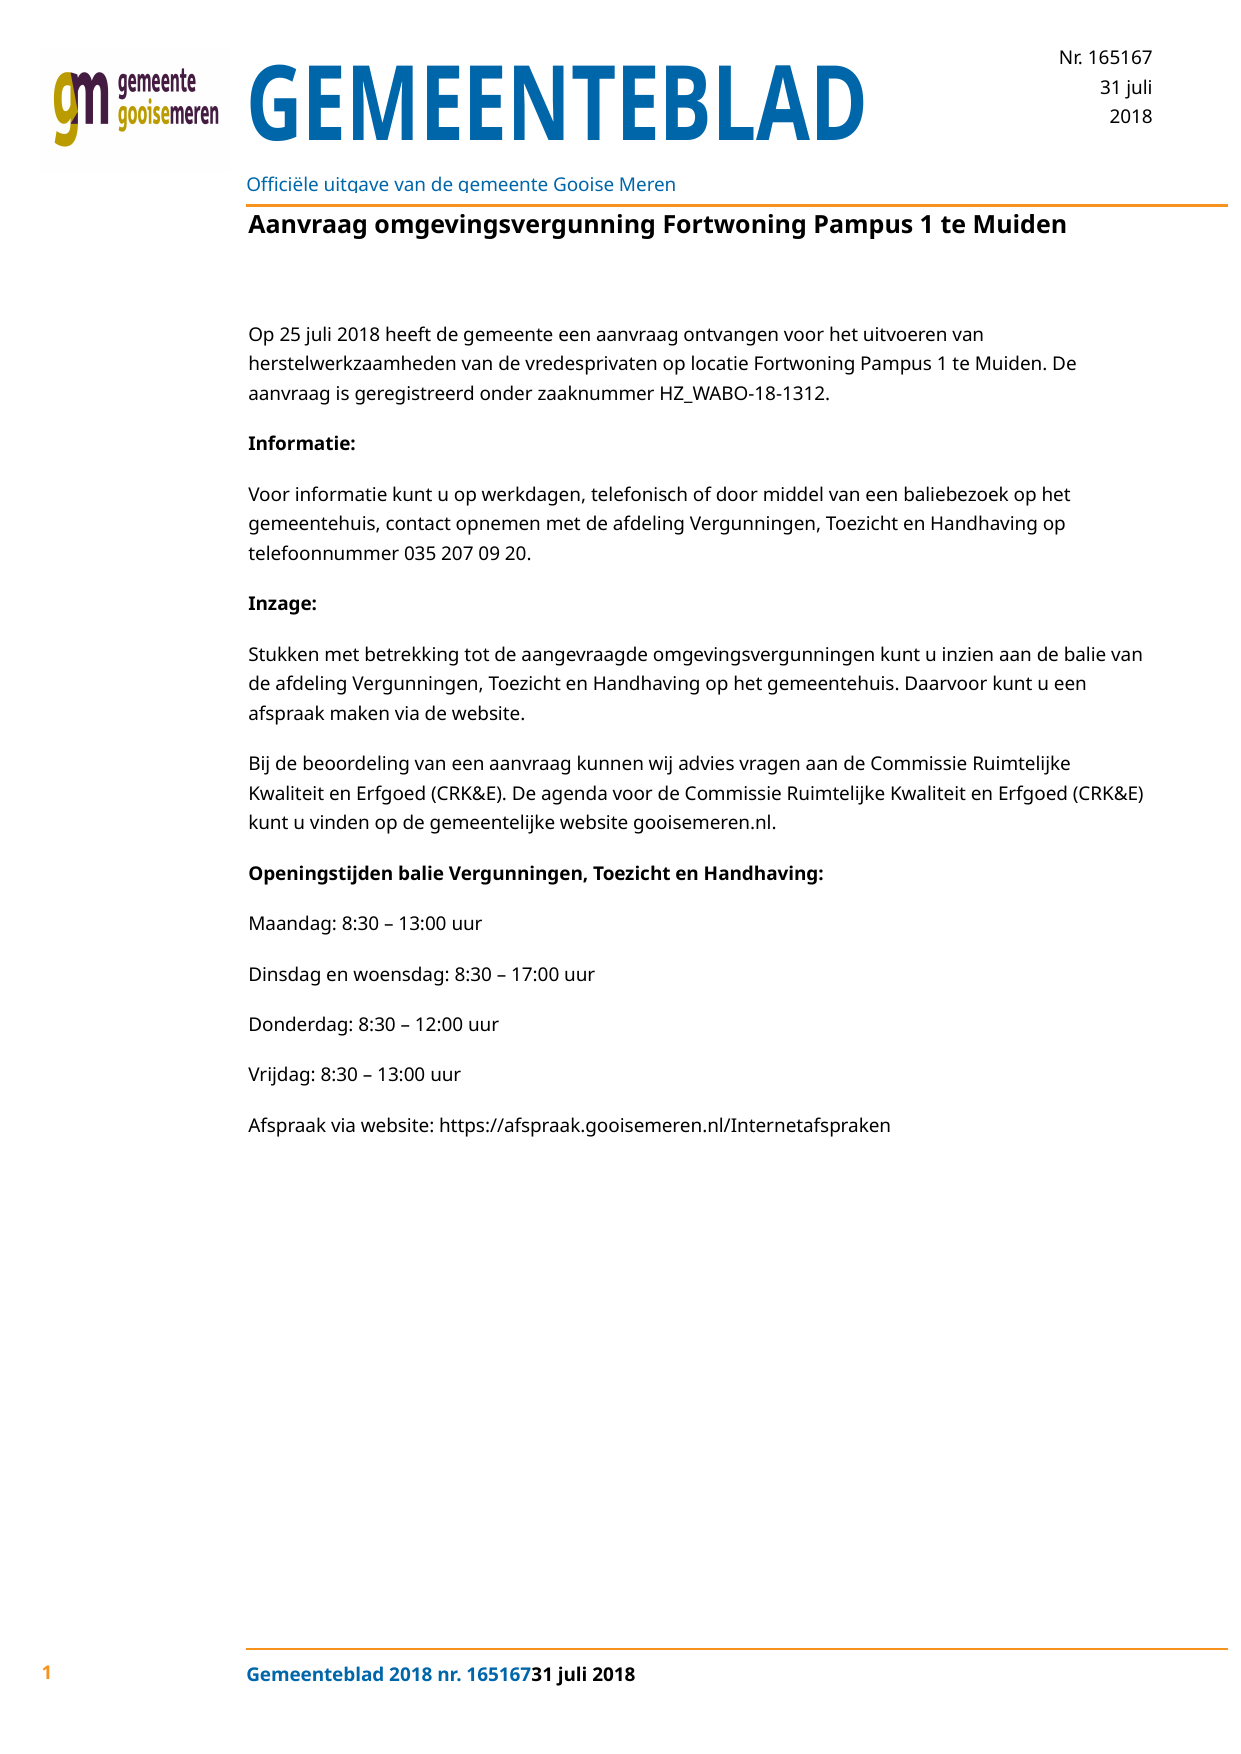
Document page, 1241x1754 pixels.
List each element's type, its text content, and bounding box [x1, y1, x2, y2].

text Voor informatie kunt u op werkdagen, telefonisch of door middel van een baliebezoek op het gemeentehuis, contact opnemen met de afdeling Vergunningen, Toezicht en Handhaving op telefoonnummer 035 207 09 20. [248, 481, 1152, 566]
text Inzage: [248, 590, 1152, 616]
text Dinsdag en woensdag: 8:30 – 17:00 uur [248, 961, 1152, 986]
text Aanvraag omgevingsvergunning Fortwoning Pampus 1 te Muiden [248, 207, 1152, 241]
text Maandag: 8:30 – 13:00 uur [248, 910, 1152, 936]
text Donderdag: 8:30 – 12:00 uur [248, 1011, 1152, 1037]
text Bij de beoordeling van een aanvraag kunnen wij advies vragen aan de Commissie Ruimtelijke Kwaliteit en Erfgoed (CRK&E). De agenda voor de Commissie Ruimtelijke Kwaliteit en Erfgoed (CRK&E) kunt u vinden op de gemeentelijke website gooisemeren.nl. [248, 750, 1152, 835]
text Vrijdag: 8:30 – 13:00 uur [248, 1062, 1152, 1087]
text Afspraak via website: https://afspraak.gooisemeren.nl/Internetafspraken [248, 1112, 1152, 1138]
picture [41, 47, 231, 172]
text Op 25 juli 2018 heeft de gemeente een aanvraag ontvangen voor het uitvoeren van herstelwerkzaamheden van de vredesprivaten op locatie Fortwoning Pampus 1 te Muiden. De aanvraag is geregistreerd onder zaaknummer HZ_WABO-18-1312. [248, 321, 1152, 406]
text Openingstijden balie Vergunningen, Toezicht en Handhaving: [248, 860, 1152, 886]
text Stukken met betrekking tot de aangevraagde omgevingsvergunningen kunt u inzien aan de balie van de afdeling Vergunningen, Toezicht en Handhaving op het gemeentehuis. Daarvoor kunt u een afspraak maken via de website. [248, 641, 1152, 726]
text Informatie: [248, 430, 1152, 456]
